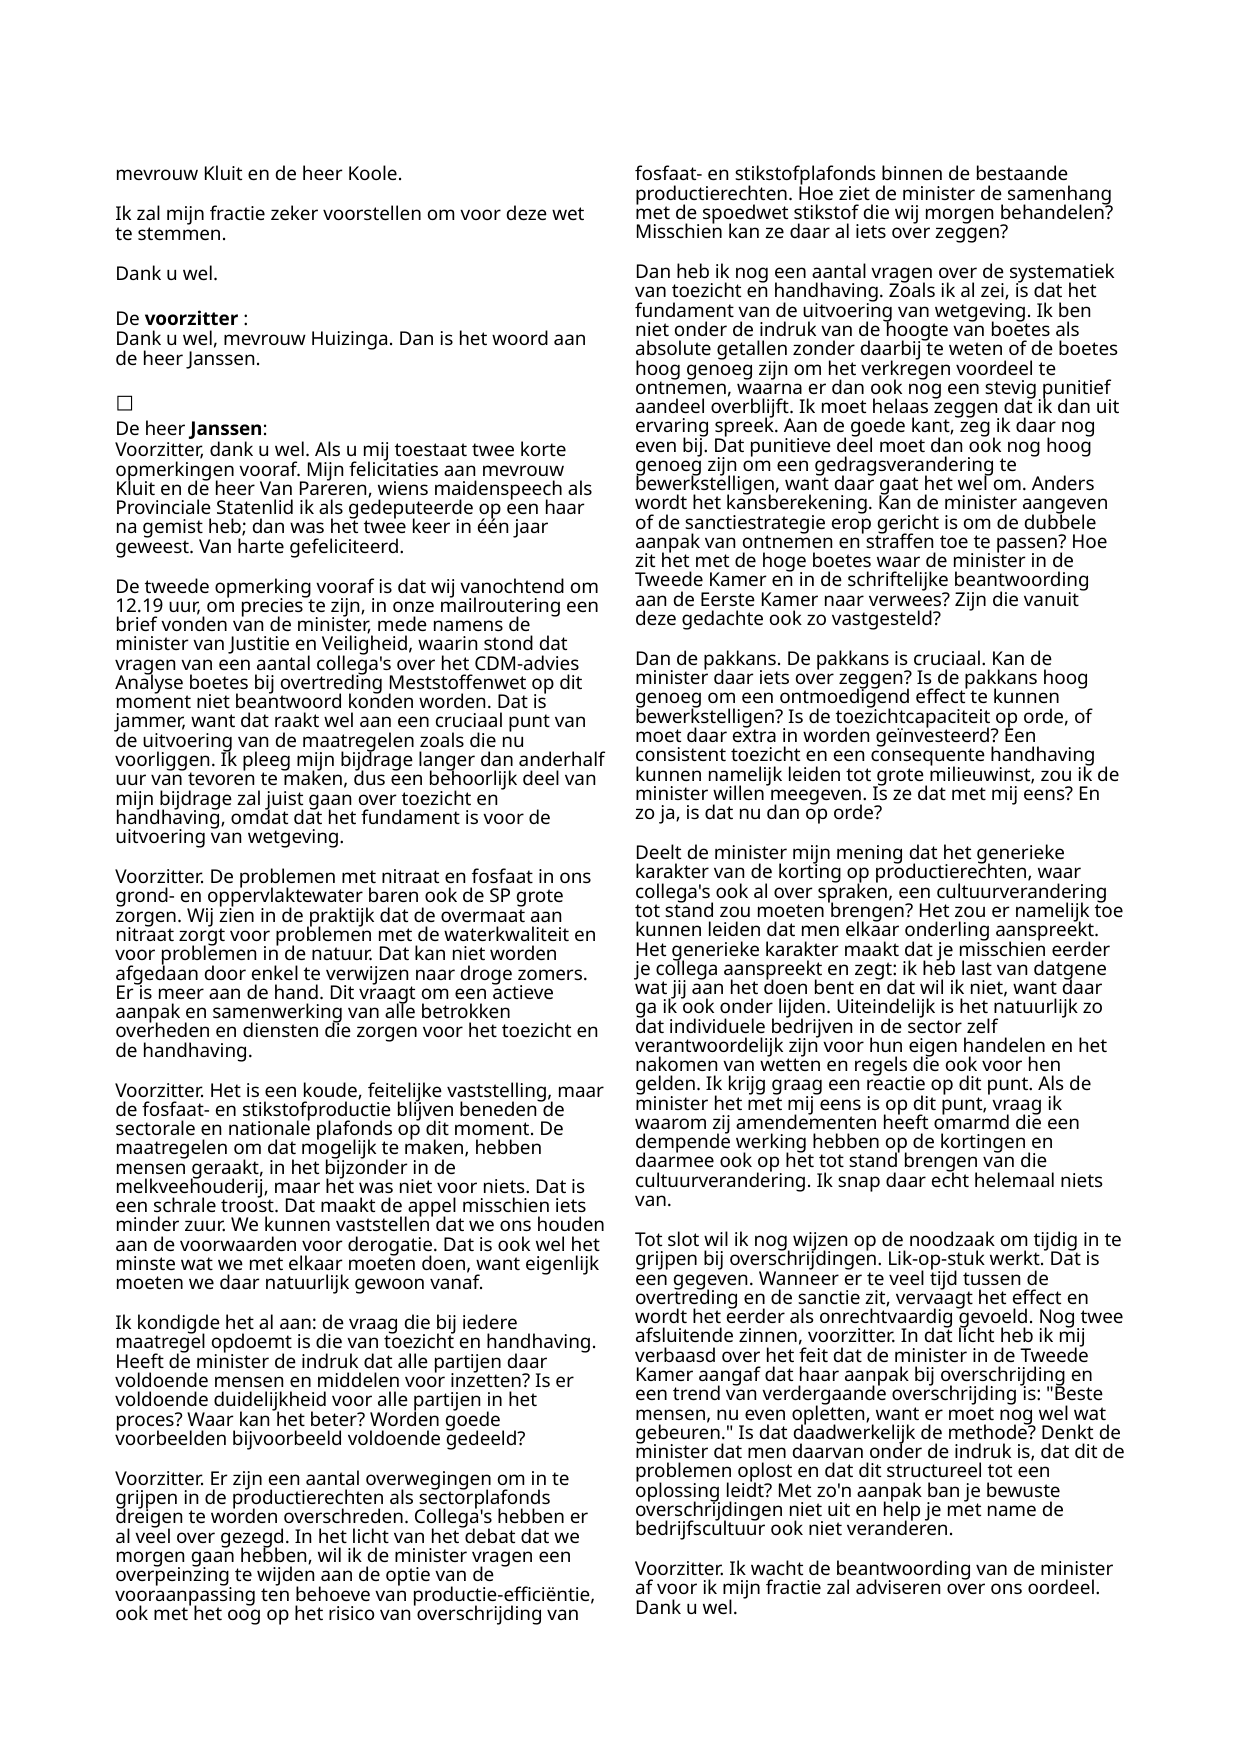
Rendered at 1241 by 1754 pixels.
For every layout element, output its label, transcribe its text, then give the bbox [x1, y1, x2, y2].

text De voorzitter : [115, 305, 605, 330]
text Voorzitter. Het is een koude, feitelijke vaststelling, maar de fosfaat- en stikstofproductie blijven beneden de sectorale en nationale plafonds op dit moment. De maatregelen om dat mogelijk te maken, hebben mensen geraakt, in het bijzonder in de melkveehouderij, maar het was niet voor niets. Dat is een schrale troost. Dat maakt de appel misschien iets minder zuur. We kunnen vaststellen dat we ons houden aan de voorwaarden voor derogatie. Dat is ook wel het minste wat we met elkaar moeten doen, want eigenlijk moeten we daar natuurlijk gewoon vanaf. [115, 1082, 605, 1293]
text Ik zal mijn fractie zeker voorstellen om voor deze wet te stemmen. [115, 205, 605, 244]
text fosfaat- en stikstofplafonds binnen de bestaande productierechten. Hoe ziet de minister de samenhang met de spoedwet stikstof die wij morgen behandelen? Misschien kan ze daar al iets over zeggen? [635, 165, 1125, 242]
text Dan heb ik nog een aantal vragen over de systematiek van toezicht en handhaving. Zoals ik al zei, is dat het fundament van de uitvoering van wetgeving. Ik ben niet onder de indruk van de hoogte van boetes als absolute getallen zonder daarbij te weten of de boetes hoog genoeg zijn om het verkregen voordeel te ontnemen, waarna er dan ook nog een stevig punitief aandeel overblijft. Ik moet helaas zeggen dat ik dan uit ervaring spreek. Aan de goede kant, zeg ik daar nog even bij. Dat punitieve deel moet dan ook nog hoog genoeg zijn om een gedragsverandering te bewerkstelligen, want daar gaat het wel om. Anders wordt het kansberekening. Kan de minister aangeven of de sanctiestrategie erop gericht is om de dubbele aanpak van ontnemen en straffen toe te passen? Hoe zit het met de hoge boetes waar de minister in de Tweede Kamer en in de schriftelijke beantwoording aan de Eerste Kamer naar verwees? Zijn die vanuit deze gedachte ook zo vastgesteld? [635, 263, 1125, 629]
text De tweede opmerking vooraf is dat wij vanochtend om 12.19 uur, om precies te zijn, in onze mailroutering een brief vonden van de minister, mede namens de minister van Justitie en Veiligheid, waarin stond dat vragen van een aantal collega's over het CDM-advies Analyse boetes bij overtreding Meststoffenwet op dit moment niet beantwoord konden worden. Dat is jammer, want dat raakt wel aan een cruciaal punt van de uitvoering van de maatregelen zoals die nu voorliggen. Ik pleeg mijn bijdrage langer dan anderhalf uur van tevoren te maken, dus een behoorlijk deel van mijn bijdrage zal juist gaan over toezicht en handhaving, omdat dat het fundament is voor de uitvoering van wetgeving. [115, 578, 605, 847]
text De heer Janssen: [115, 416, 605, 441]
text Dan de pakkans. De pakkans is cruciaal. Kan de minister daar iets over zeggen? Is de pakkans hoog genoeg om een ontmoedigend effect te kunnen bewerkstelligen? Is de toezichtcapaciteit op orde, of moet daar extra in worden geïnvesteerd? Een consistent toezicht en een consequente handhaving kunnen namelijk leiden tot grote milieuwinst, zou ik de minister willen meegeven. Is ze dat met mij eens? En zo ja, is dat nu dan op orde? [635, 650, 1125, 823]
text Deelt de minister mijn mening dat het generieke karakter van de korting op productierechten, waar collega's ook al over spraken, een cultuurverandering tot stand zou moeten brengen? Het zou er namelijk toe kunnen leiden dat men elkaar onderling aanspreekt. Het generieke karakter maakt dat je misschien eerder je collega aanspreekt en zegt: ik heb last van datgene wat jij aan het doen bent en dat wil ik niet, want daar ga ik ook onder lijden. Uiteindelijk is het natuurlijk zo dat individuele bedrijven in de sector zelf verantwoordelijk zijn voor hun eigen handelen en het nakomen van wetten en regels die ook voor hen gelden. Ik krijg graag een reactie op dit punt. Als de minister het met mij eens is op dit punt, vraag ik waarom zij amendementen heeft omarmd die een dempende werking hebben op de kortingen en daarmee ook op het tot stand brengen van die cultuurverandering. Ik snap daar echt helemaal niets van. [635, 844, 1125, 1210]
text Voorzitter. Er zijn een aantal overwegingen om in te grijpen in de productierechten als sectorplafonds dreigen te worden overschreden. Collega's hebben er al veel over gezegd. In het licht van het debat dat we morgen gaan hebben, wil ik de minister vragen een overpeinzing te wijden aan de optie van de vooraanpassing ten behoeve van productie-efficiëntie, ook met het oog op het risico van overschrijding van [115, 1470, 605, 1624]
text Ik kondigde het al aan: de vraag die bij iedere maatregel opdoemt is die van toezicht en handhaving. Heeft de minister de indruk dat alle partijen daar voldoende mensen en middelen voor inzetten? Is er voldoende duidelijkheid voor alle partijen in het proces? Waar kan het beter? Worden goede voorbeelden bijvoorbeeld voldoende gedeeld? [115, 1314, 605, 1449]
text Voorzitter. Ik wacht de beantwoording van de minister af voor ik mijn fractie zal adviseren over ons oordeel. Dank u wel. [635, 1560, 1125, 1618]
text Tot slot wil ik nog wijzen op de noodzaak om tijdig in te grijpen bij overschrijdingen. Lik-op-stuk werkt. Dat is een gegeven. Wanneer er te veel tijd tussen de overtreding en de sanctie zit, vervaagt het effect en wordt het eerder als onrechtvaardig gevoeld. Nog twee afsluitende zinnen, voorzitter. In dat licht heb ik mij verbaasd over het feit dat de minister in de Tweede Kamer aangaf dat haar aanpak bij overschrijding en een trend van verdergaande overschrijding is: "Beste mensen, nu even opletten, want er moet nog wel wat gebeuren." Is dat daadwerkelijk de methode? Denkt de minister dat men daarvan onder de indruk is, dat dit de problemen oplost en dat dit structureel tot een oplossing leidt? Met zo'n aanpak ban je bewuste overschrijdingen niet uit en help je met name de bedrijfscultuur ook niet veranderen. [635, 1231, 1125, 1539]
text Dank u wel, mevrouw Huizinga. Dan is het woord aan de heer Janssen. [115, 330, 605, 369]
text Dank u wel. [115, 264, 605, 284]
text Voorzitter, dank u wel. Als u mij toestaat twee korte opmerkingen vooraf. Mijn felicitaties aan mevrouw Kluit en de heer Van Pareren, wiens maidenspeech als Provinciale Statenlid ik als gedeputeerde op een haar na gemist heb; dan was het twee keer in één jaar geweest. Van harte gefeliciteerd. [115, 441, 605, 557]
text mevrouw Kluit en de heer Koole. [115, 165, 605, 184]
text Voorzitter. De problemen met nitraat en fosfaat in ons grond- en oppervlaktewater baren ook de SP grote zorgen. Wij zien in de praktijk dat de overmaat aan nitraat zorgt voor problemen met de waterkwaliteit en voor problemen in de natuur. Dat kan niet worden afgedaan door enkel te verwijzen naar droge zomers. Er is meer aan de hand. Dit vraagt om een actieve aanpak en samenwerking van alle betrokken overheden en diensten die zorgen voor het toezicht en de handhaving. [115, 868, 605, 1061]
text ⬜ [115, 390, 605, 416]
